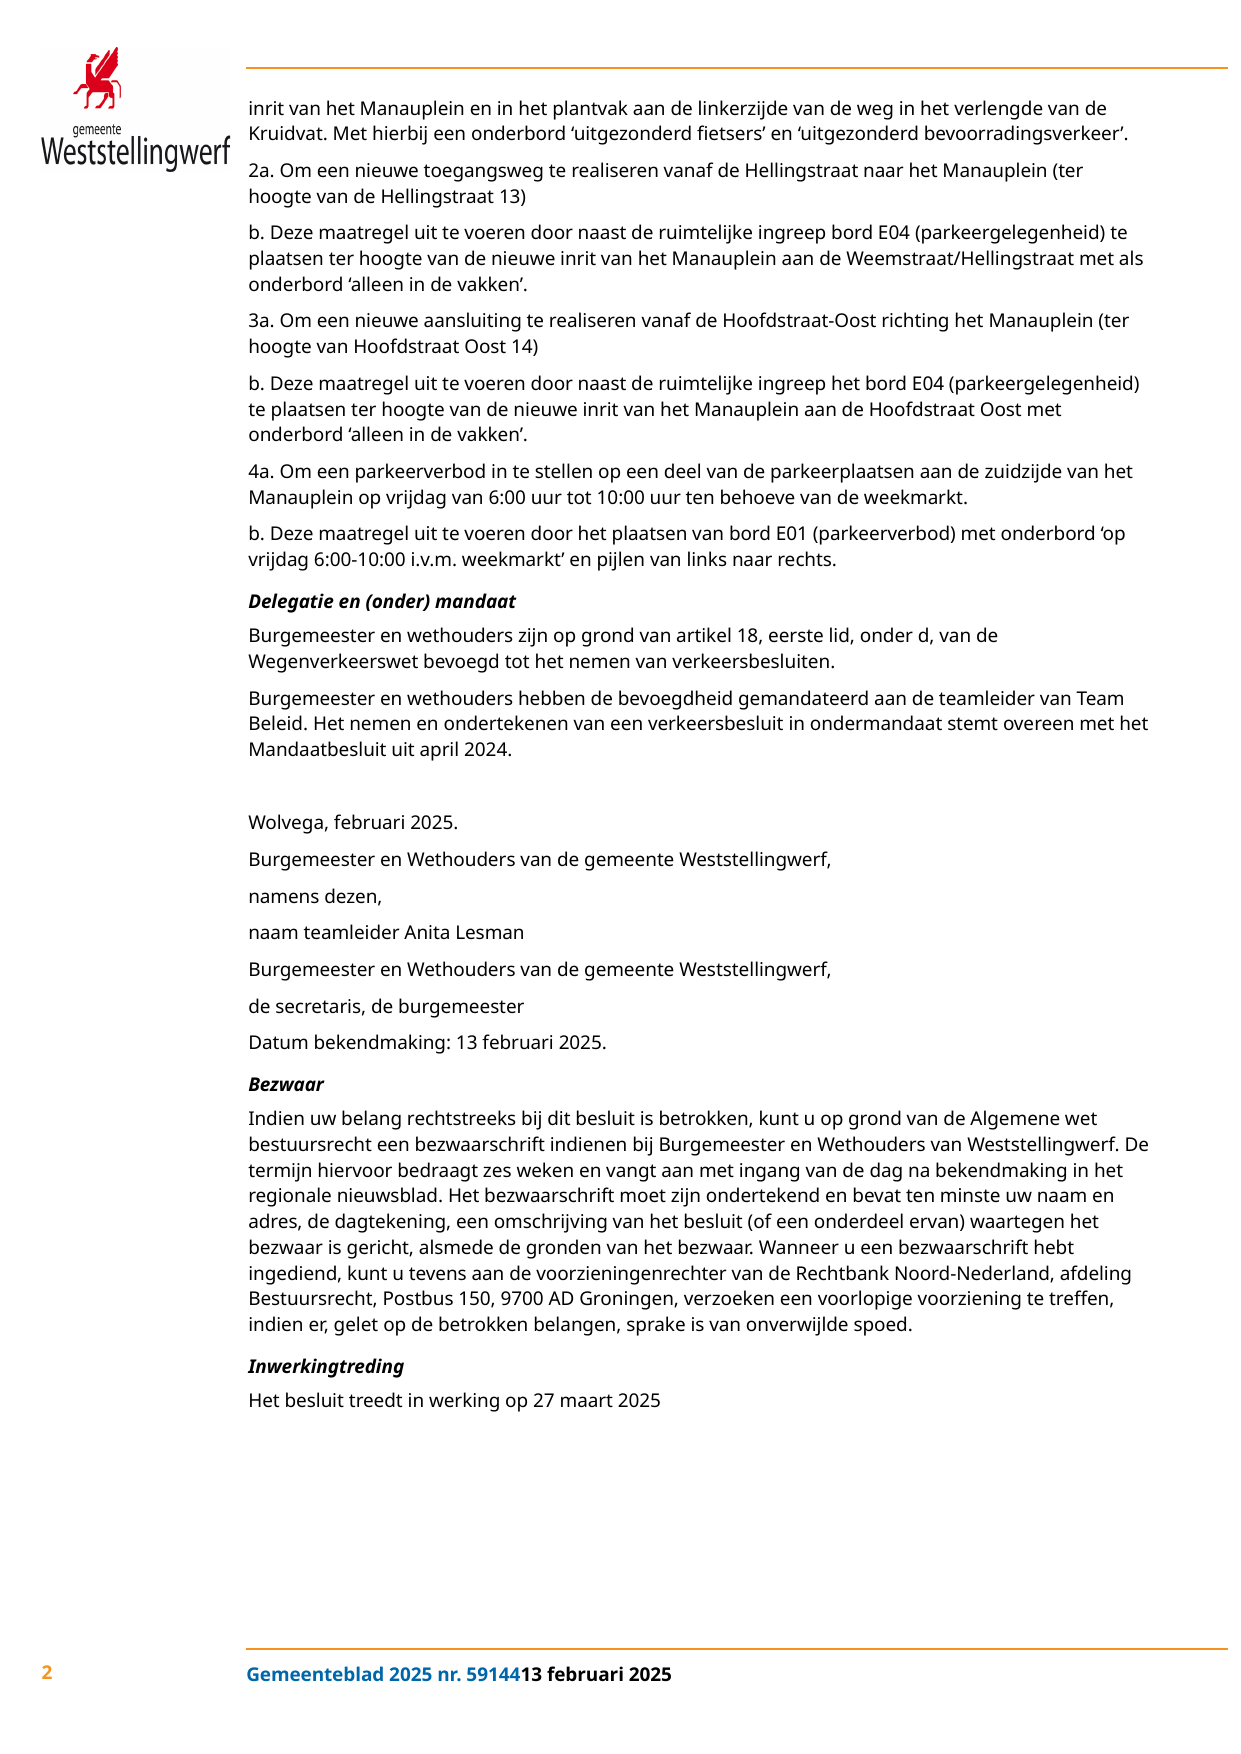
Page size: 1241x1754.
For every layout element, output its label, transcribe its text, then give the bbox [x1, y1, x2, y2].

text Burgemeester en wethouders zijn op grond van artikel 18, eerste lid, onder d, van de Wegenverkeerswet bevoegd tot het nemen van verkeersbesluiten. [248, 622, 1152, 674]
text Indien uw belang rechtstreeks bij dit besluit is betrokken, kunt u op grond van de Algemene wet bestuursrecht een bezwaarschrift indienen bij Burgemeester en Wethouders van Weststellingwerf. De termijn hiervoor bedraagt zes weken en vangt aan met ingang van de dag na bekendmaking in het regionale nieuwsblad. Het bezwaarschrift moet zijn ondertekend en bevat ten minste uw naam en adres, de dagtekening, een omschrijving van het besluit (of een onderdeel ervan) waartegen het bezwaar is gericht, alsmede de gronden van het bezwaar. Wanneer u een bezwaarschrift hebt ingediend, kunt u tevens aan de voorzieningenrechter van de Rechtbank Noord-Nederland, afdeling Bestuursrecht, Postbus 150, 9700 AD Groningen, verzoeken een voorlopige voorziening te treffen, indien er, gelet op de betrokken belangen, sprake is van onverwijlde spoed. [248, 1105, 1152, 1337]
text 2a. Om een nieuwe toegangsweg te realiseren vanaf de Hellingstraat naar het Manauplein (ter hoogte van de Hellingstraat 13) [248, 157, 1152, 209]
text b. Deze maatregel uit te voeren door het plaatsen van bord E01 (parkeerverbod) met onderbord ‘op vrijdag 6:00-10:00 i.v.m. weekmarkt’ en pijlen van links naar rechts. [248, 521, 1152, 572]
text de secretaris, de burgemeester [248, 993, 1152, 1018]
text Datum bekendmaking: 13 februari 2025. [248, 1029, 1152, 1055]
text namens dezen, [248, 883, 1152, 908]
text 4a. Om een parkeerverbod in te stellen op een deel van de parkeerplaatsen aan de zuidzijde van het Manauplein op vrijdag van 6:00 uur tot 10:00 uur ten behoeve van de weekmarkt. [248, 458, 1152, 510]
text Delegatie en (onder) mandaat [248, 588, 1152, 614]
text Wolvega, februari 2025. [248, 809, 1152, 835]
text Bezwaar [248, 1071, 1152, 1097]
text naam teamleider Anita Lesman [248, 919, 1152, 945]
text Het besluit treedt in werking op 27 maart 2025 [248, 1387, 1152, 1413]
text Inwerkingtreding [248, 1353, 1152, 1379]
text b. Deze maatregel uit te voeren door naast de ruimtelijke ingreep het bord E04 (parkeergelegenheid) te plaatsen ter hoogte van de nieuwe inrit van het Manauplein aan de Hoofdstraat Oost met onderbord ‘alleen in de vakken’. [248, 370, 1152, 447]
picture [41, 47, 231, 172]
text b. Deze maatregel uit te voeren door naast de ruimtelijke ingreep bord E04 (parkeergelegenheid) te plaatsen ter hoogte van de nieuwe inrit van het Manauplein aan de Weemstraat/Hellingstraat met als onderbord ‘alleen in de vakken’. [248, 219, 1152, 297]
text Burgemeester en wethouders hebben de bevoegdheid gemandateerd aan de teamleider van Team Beleid. Het nemen en ondertekenen van een verkeersbesluit in ondermandaat stemt overeen met het Mandaatbesluit uit april 2024. [248, 685, 1152, 762]
text inrit van het Manauplein en in het plantvak aan de linkerzijde van de weg in het verlengde van de Kruidvat. Met hierbij een onderbord ‘uitgezonderd fietsers’ en ‘uitgezonderd bevoorradingsverkeer’. [248, 95, 1152, 146]
text Burgemeester en Wethouders van de gemeente Weststellingwerf, [248, 956, 1152, 982]
text 3a. Om een nieuwe aansluiting te realiseren vanaf de Hoofdstraat-Oost richting het Manauplein (ter hoogte van Hoofdstraat Oost 14) [248, 308, 1152, 359]
text Burgemeester en Wethouders van de gemeente Weststellingwerf, [248, 846, 1152, 872]
